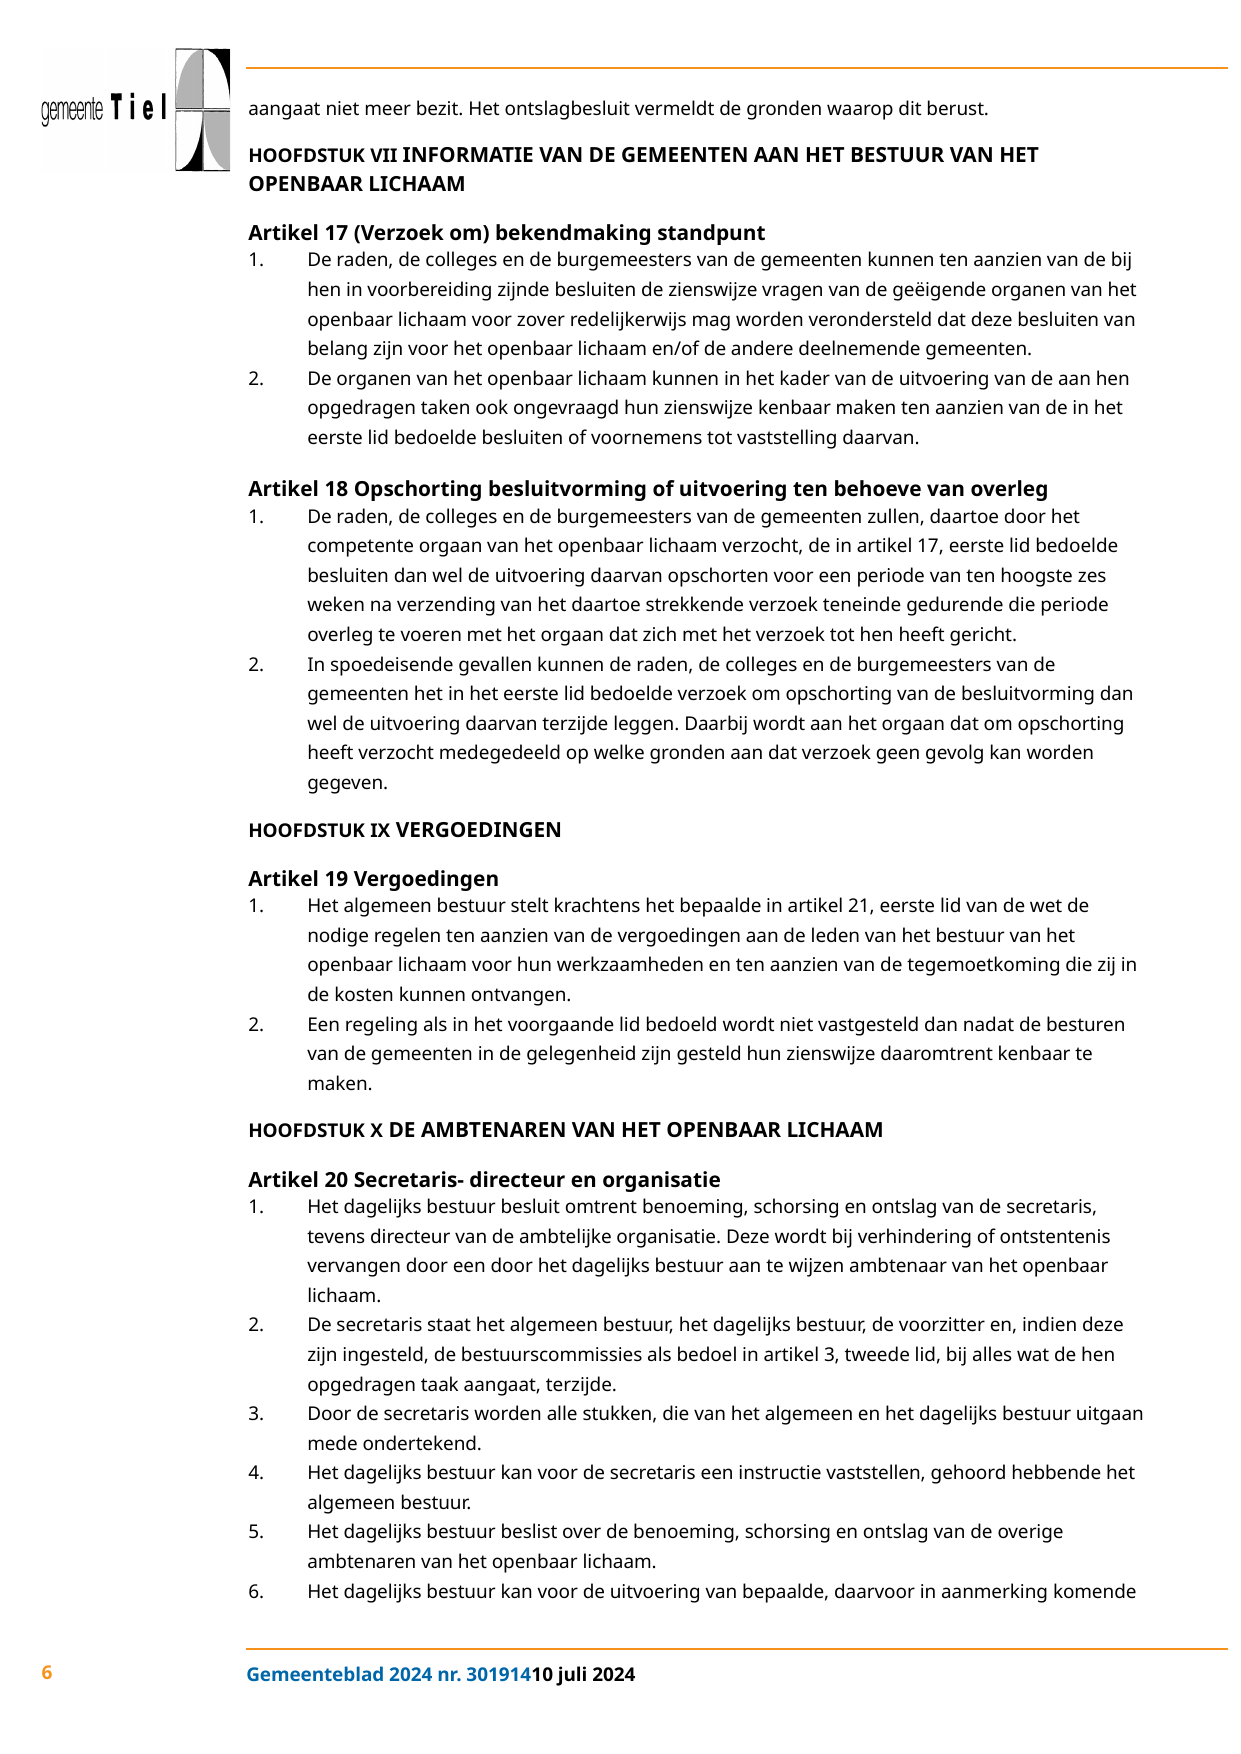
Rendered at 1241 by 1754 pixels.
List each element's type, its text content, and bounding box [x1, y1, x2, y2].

list De raden, de colleges en de burgemeesters van de gemeenten kunnen ten aanzien van de bij hen in voorbereiding zijnde besluiten de zienswijze vragen van de geëigende organen van het openbaar lichaam voor zover redelijkerwijs mag worden verondersteld dat deze besluiten van belang zijn voor het openbaar lichaam en/of de andere deelnemende gemeenten. [248, 247, 1152, 361]
list De organen van het openbaar lichaam kunnen in het kader van de uitvoering van de aan hen opgedragen taken ook ongevraagd hun zienswijze kenbaar maken ten aanzien van de in het eerste lid bedoelde besluiten of voornemens tot vaststelling daarvan. [248, 365, 1152, 450]
list Het dagelijks bestuur kan voor de uitvoering van bepaalde, daarvoor in aanmerking komende [248, 1578, 1152, 1604]
text HOOFDSTUK VII INFORMATIE VAN DE GEMEENTEN AAN HET BESTUUR VAN HET OPENBAAR LICHAAM [248, 140, 1152, 197]
list In spoedeisende gevallen kunnen de raden, de colleges en de burgemeesters van de gemeenten het in het eerste lid bedoelde verzoek om opschorting van de besluitvorming dan wel de uitvoering daarvan terzijde leggen. Daarbij wordt aan het orgaan dat om opschorting heeft verzocht medegedeeld op welke gronden aan dat verzoek geen gevolg kan worden gegeven. [248, 651, 1152, 795]
list De secretaris staat het algemeen bestuur, het dagelijks bestuur, de voorzitter en, indien deze zijn ingesteld, de bestuurscommissies als bedoel in artikel 3, tweede lid, bij alles wat de hen opgedragen taak aangaat, terzijde. [248, 1312, 1152, 1397]
text aangaat niet meer bezit. Het ontslagbesluit vermeldt de gronden waarop dit berust. [248, 95, 1152, 121]
text Artikel 18 Opschorting besluitvorming of uitvoering ten behoeve van overleg [248, 474, 1152, 503]
picture [41, 47, 231, 172]
text HOOFDSTUK X DE AMBTENAREN VAN HET OPENBAAR LICHAAM [248, 1116, 1152, 1144]
list De raden, de colleges en de burgemeesters van de gemeenten zullen, daartoe door het competente orgaan van het openbaar lichaam verzocht, de in artikel 17, eerste lid bedoelde besluiten dan wel de uitvoering daarvan opschorten voor een periode van ten hoogste zes weken na verzending van het daartoe strekkende verzoek teneinde gedurende die periode overleg te voeren met het orgaan dat zich met het verzoek tot hen heeft gericht. [248, 503, 1152, 647]
list Het dagelijks bestuur besluit omtrent benoeming, schorsing en ontslag van de secretaris, tevens directeur van de ambtelijke organisatie. Deze wordt bij verhindering of ontstentenis vervangen door een door het dagelijks bestuur aan te wijzen ambtenaar van het openbaar lichaam. [248, 1193, 1152, 1308]
list Door de secretaris worden alle stukken, die van het algemeen en het dagelijks bestuur uitgaan mede ondertekend. [248, 1400, 1152, 1456]
list Het dagelijks bestuur beslist over de benoeming, schorsing en ontslag van de overige ambtenaren van het openbaar lichaam. [248, 1519, 1152, 1574]
text Artikel 17 (Verzoek om) bekendmaking standpunt [248, 218, 1152, 247]
list Het dagelijks bestuur kan voor de secretaris een instructie vaststellen, gehoord hebbende het algemeen bestuur. [248, 1459, 1152, 1515]
text HOOFDSTUK IX VERGOEDINGEN [248, 815, 1152, 843]
list Een regeling als in het voorgaande lid bedoeld wordt niet vastgesteld dan nadat de besturen van de gemeenten in de gelegenheid zijn gesteld hun zienswijze daaromtrent kenbaar te maken. [248, 1011, 1152, 1096]
text Artikel 19 Vergoedingen [248, 864, 1152, 892]
text Artikel 20 Secretaris- directeur en organisatie [248, 1165, 1152, 1193]
list Het algemeen bestuur stelt krachtens het bepaalde in artikel 21, eerste lid van de wet de nodige regelen ten aanzien van de vergoedingen aan de leden van het bestuur van het openbaar lichaam voor hun werkzaamheden en ten aanzien van de tegemoetkoming die zij in de kosten kunnen ontvangen. [248, 892, 1152, 1007]
